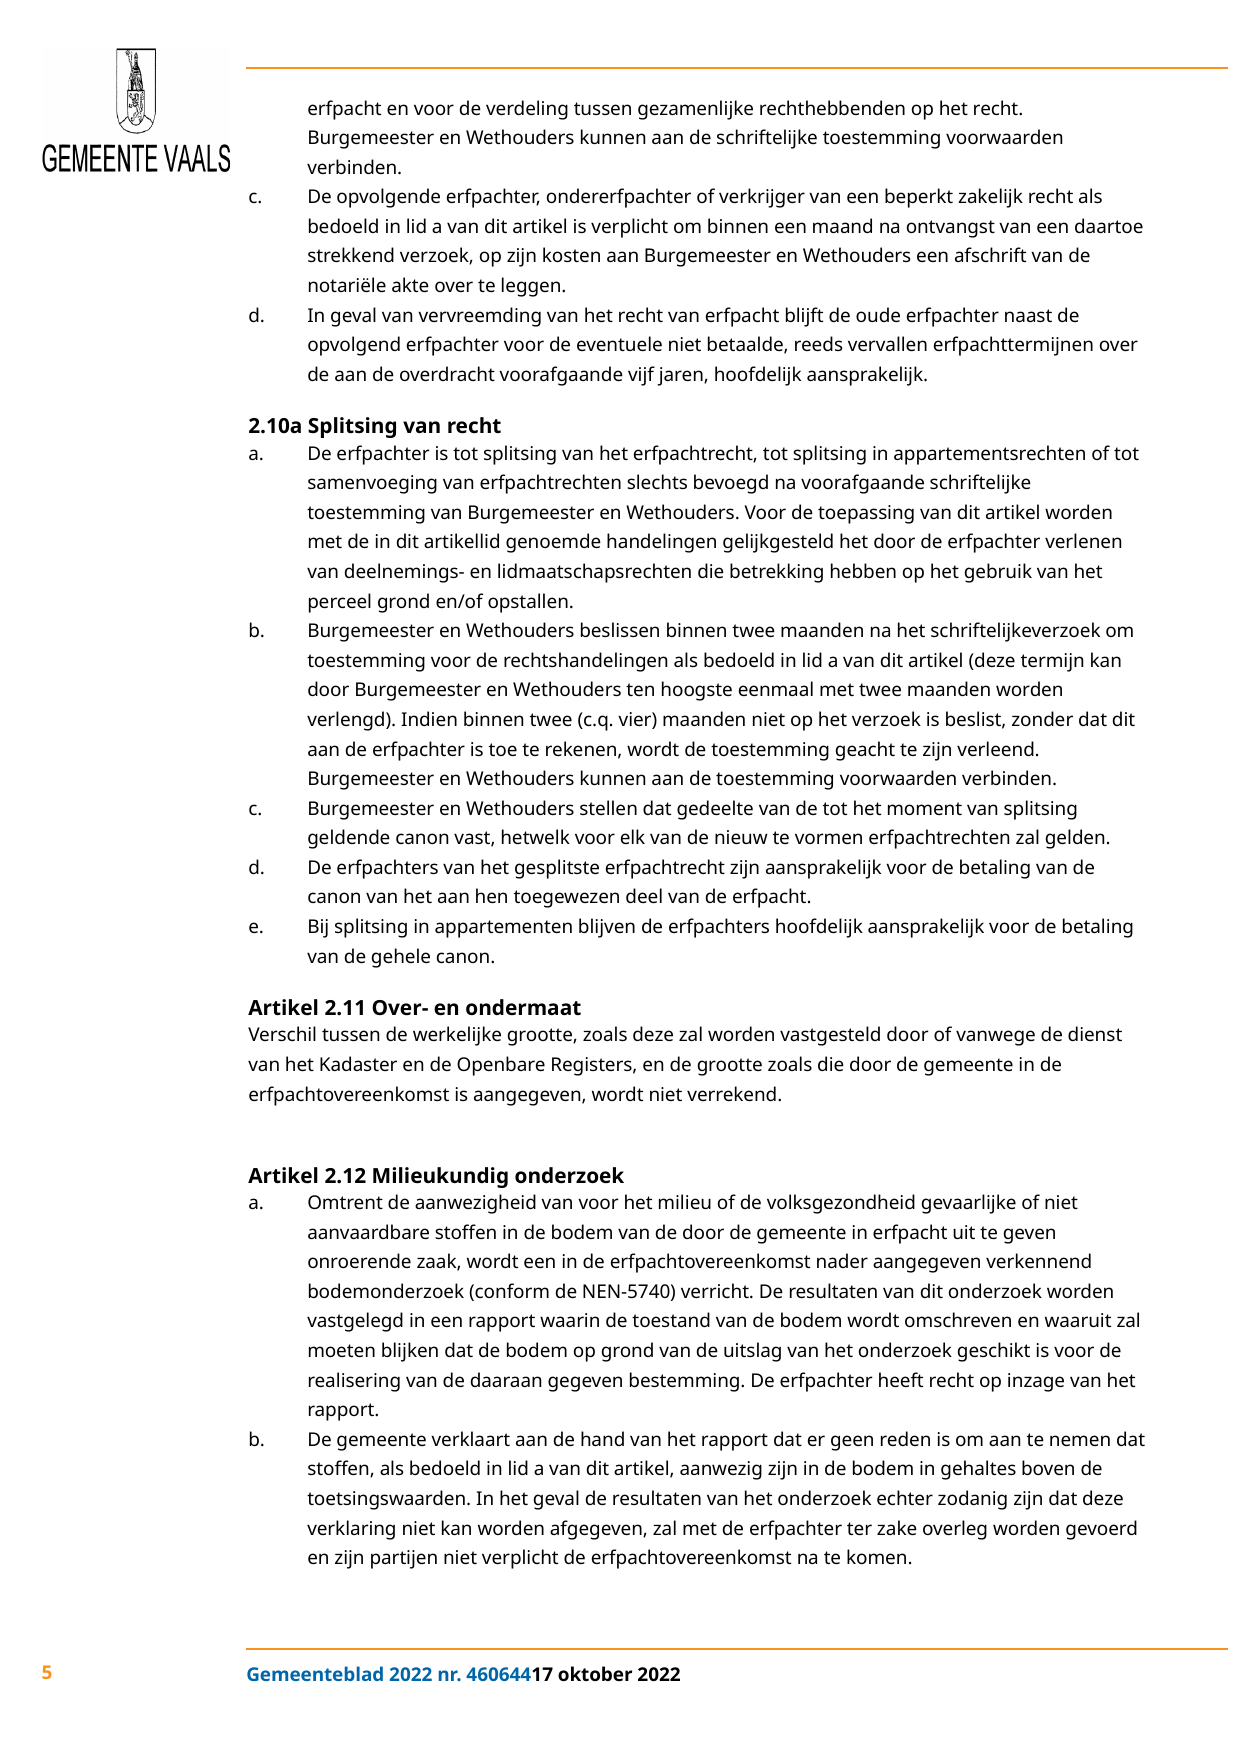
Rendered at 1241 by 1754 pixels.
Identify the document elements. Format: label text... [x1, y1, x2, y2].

list De erfpachters van het gesplitste erfpachtrecht zijn aansprakelijk voor de betaling van de canon van het aan hen toegewezen deel van de erfpacht. [248, 854, 1152, 909]
list erfpacht en voor de verdeling tussen gezamenlijke rechthebbenden op het recht. Burgemeester en Wethouders kunnen aan de schriftelijke toestemming voorwaarden verbinden. [248, 95, 1152, 180]
list Burgemeester en Wethouders stellen dat gedeelte van de tot het moment van splitsing geldende canon vast, hetwelk voor elk van de nieuw te vormen erfpachtrechten zal gelden. [248, 795, 1152, 850]
list De gemeente verklaart aan de hand van het rapport dat er geen reden is om aan te nemen dat stoffen, als bedoeld in lid a van dit artikel, aanwezig zijn in de bodem in gehaltes boven de toetsingswaarden. In het geval de resultaten van het onderzoek echter zodanig zijn dat deze verklaring niet kan worden afgegeven, zal met de erfpachter ter zake overleg worden gevoerd en zijn partijen niet verplicht de erfpachtovereenkomst na te komen. [248, 1426, 1152, 1570]
text 2.10a Splitsing van recht [248, 411, 1152, 440]
list De opvolgende erfpachter, ondererfpachter of verkrijger van een beperkt zakelijk recht als bedoeld in lid a van dit artikel is verplicht om binnen een maand na ontvangst van een daartoe strekkend verzoek, op zijn kosten aan Burgemeester en Wethouders een afschrift van de notariële akte over te leggen. [248, 183, 1152, 298]
list De erfpachter is tot splitsing van het erfpachtrecht, tot splitsing in appartementsrechten of tot samenvoeging van erfpachtrechten slechts bevoegd na voorafgaande schriftelijke toestemming van Burgemeester en Wethouders. Voor de toepassing van dit artikel worden met de in dit artikellid genoemde handelingen gelijkgesteld het door de erfpachter verlenen van deelnemings- en lidmaatschapsrechten die betrekking hebben op het gebruik van het perceel grond en/of opstallen. [248, 440, 1152, 613]
list Omtrent de aanwezigheid van voor het milieu of de volksgezondheid gevaarlijke of niet aanvaardbare stoffen in de bodem van de door de gemeente in erfpacht uit te geven onroerende zaak, wordt een in de erfpachtovereenkomst nader aangegeven verkennend bodemonderzoek (conform de NEN-5740) verricht. De resultaten van dit onderzoek worden vastgelegd in een rapport waarin de toestand van de bodem wordt omschreven en waaruit zal moeten blijken dat de bodem op grond van de uitslag van het onderzoek geschikt is voor de realisering van de daaraan gegeven bestemming. De erfpachter heeft recht op inzage van het rapport. [248, 1189, 1152, 1422]
text Artikel 2.11 Over- en ondermaat [248, 993, 1152, 1022]
picture [41, 47, 231, 172]
text Verschil tussen de werkelijke grootte, zoals deze zal worden vastgesteld door of vanwege de dienst van het Kadaster en de Openbare Registers, en de grootte zoals die door de gemeente in de erfpachtovereenkomst is aangegeven, wordt niet verrekend. [248, 1022, 1152, 1107]
list In geval van vervreemding van het recht van erfpacht blijft de oude erfpachter naast de opvolgend erfpachter voor de eventuele niet betaalde, reeds vervallen erfpachttermijnen over de aan de overdracht voorafgaande vijf jaren, hoofdelijk aansprakelijk. [248, 302, 1152, 387]
list Burgemeester en Wethouders beslissen binnen twee maanden na het schriftelijkeverzoek om toestemming voor de rechtshandelingen als bedoeld in lid a van dit artikel (deze termijn kan door Burgemeester en Wethouders ten hoogste eenmaal met twee maanden worden verlengd). Indien binnen twee (c.q. vier) maanden niet op het verzoek is beslist, zonder dat dit aan de erfpachter is toe te rekenen, wordt de toestemming geacht te zijn verleend. Burgemeester en Wethouders kunnen aan de toestemming voorwaarden verbinden. [248, 617, 1152, 791]
text Artikel 2.12 Milieukundig onderzoek [248, 1161, 1152, 1189]
list Bij splitsing in appartementen blijven de erfpachters hoofdelijk aansprakelijk voor de betaling van de gehele canon. [248, 913, 1152, 968]
